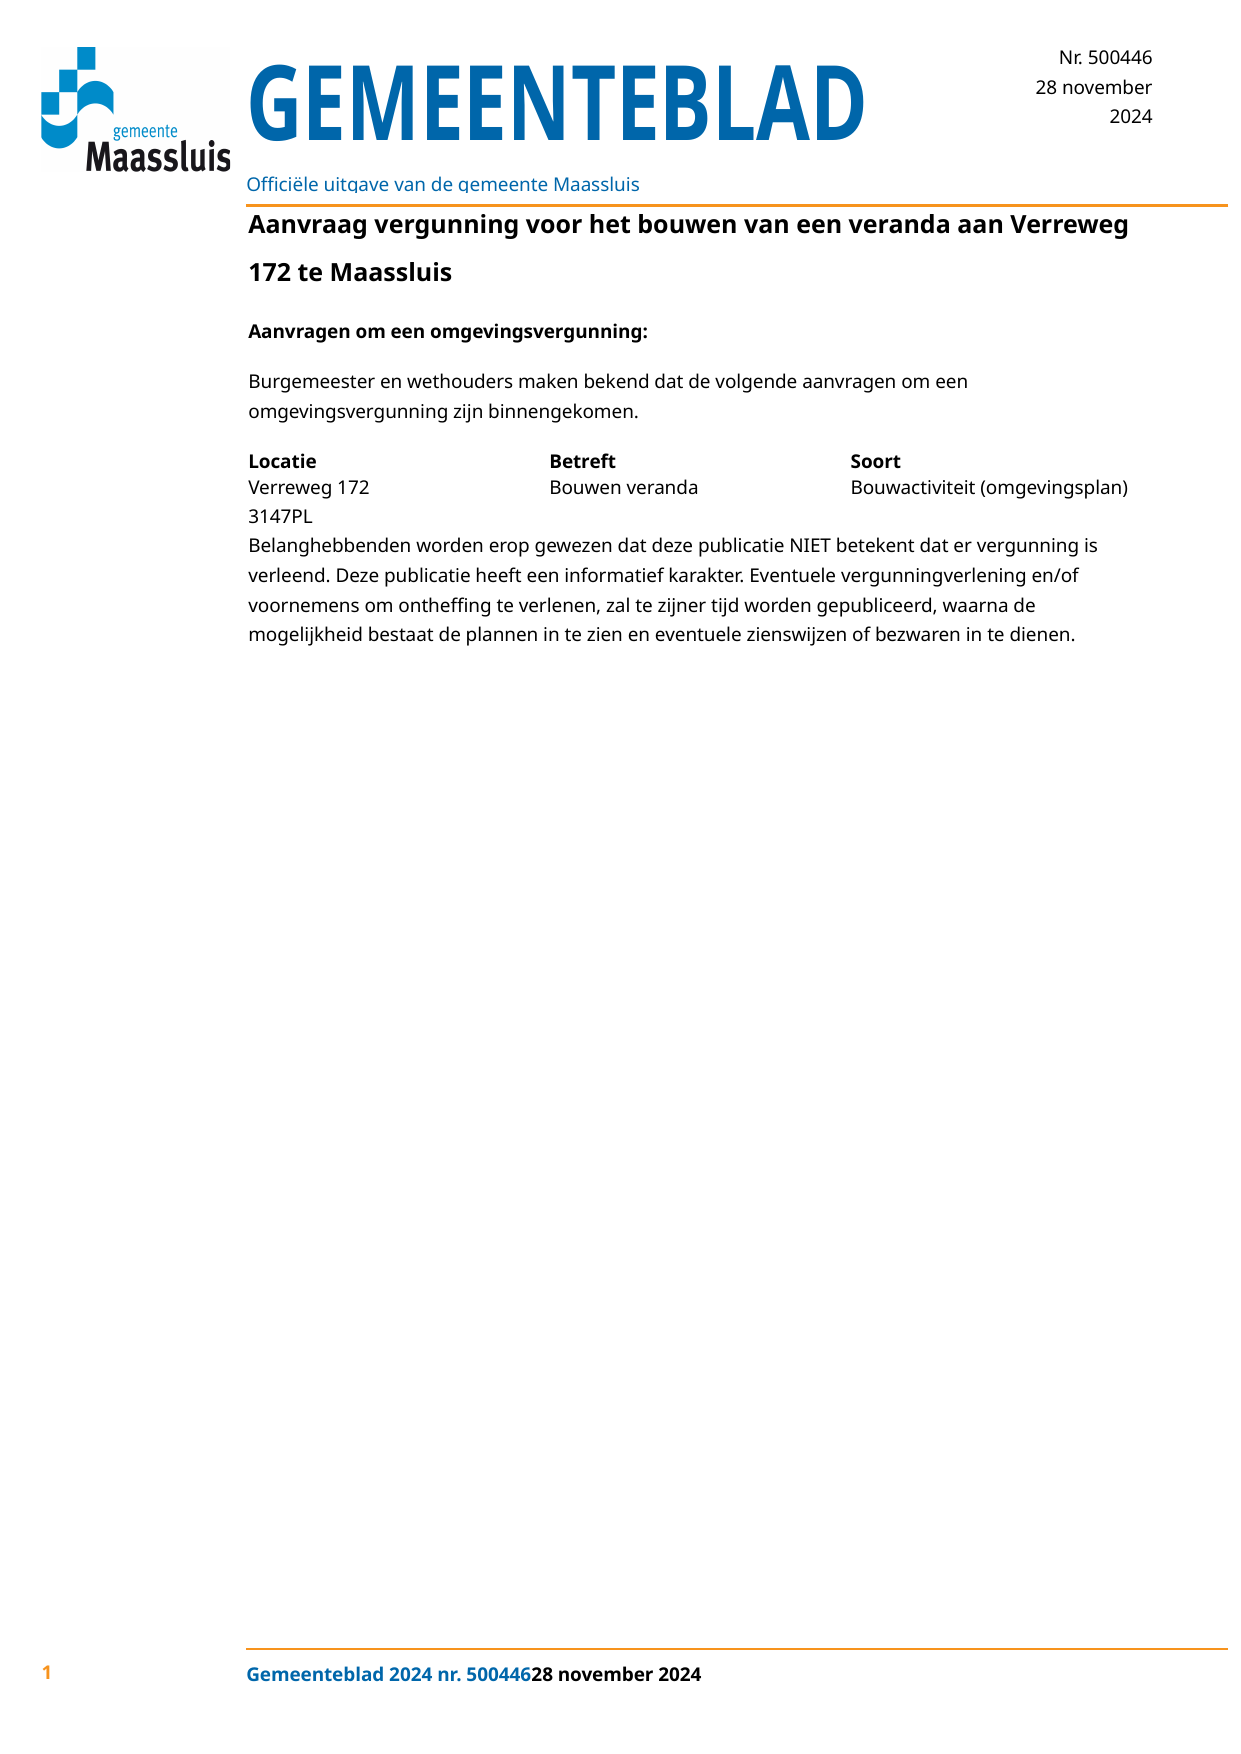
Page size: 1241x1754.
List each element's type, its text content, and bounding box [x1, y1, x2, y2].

text Burgemeester en wethouders maken bekend dat de volgende aanvragen om een omgevingsvergunning zijn binnengekomen. [248, 368, 1152, 424]
picture [41, 47, 231, 172]
table_cell Bouwactiviteit (omgevingsplan) [850, 474, 1152, 529]
text Aanvraag vergunning voor het bouwen van een veranda aan Verreweg 172 te Maassluis [248, 207, 1152, 288]
picture [41, 47, 77, 92]
table_header Betreft [549, 449, 850, 474]
table_header Locatie [248, 449, 549, 474]
table_cell Verreweg 172 3147PL [248, 474, 549, 529]
table_cell Bouwen veranda [549, 474, 850, 529]
text Belanghebbenden worden erop gewezen dat deze publicatie NIET betekent dat er vergunning is verleend. Deze publicatie heeft een informatief karakter. Eventuele vergunningverlening en/of voornemens om ontheffing te verlenen, zal te zijner tijd worden gepubliceerd, waarna de mogelijkheid bestaat de plannen in te zien en eventuele zienswijzen of bezwaren in te dienen. [248, 533, 1152, 647]
text Aanvragen om een omgevingsvergunning: [248, 318, 1152, 344]
table_header Soort [850, 449, 1152, 474]
